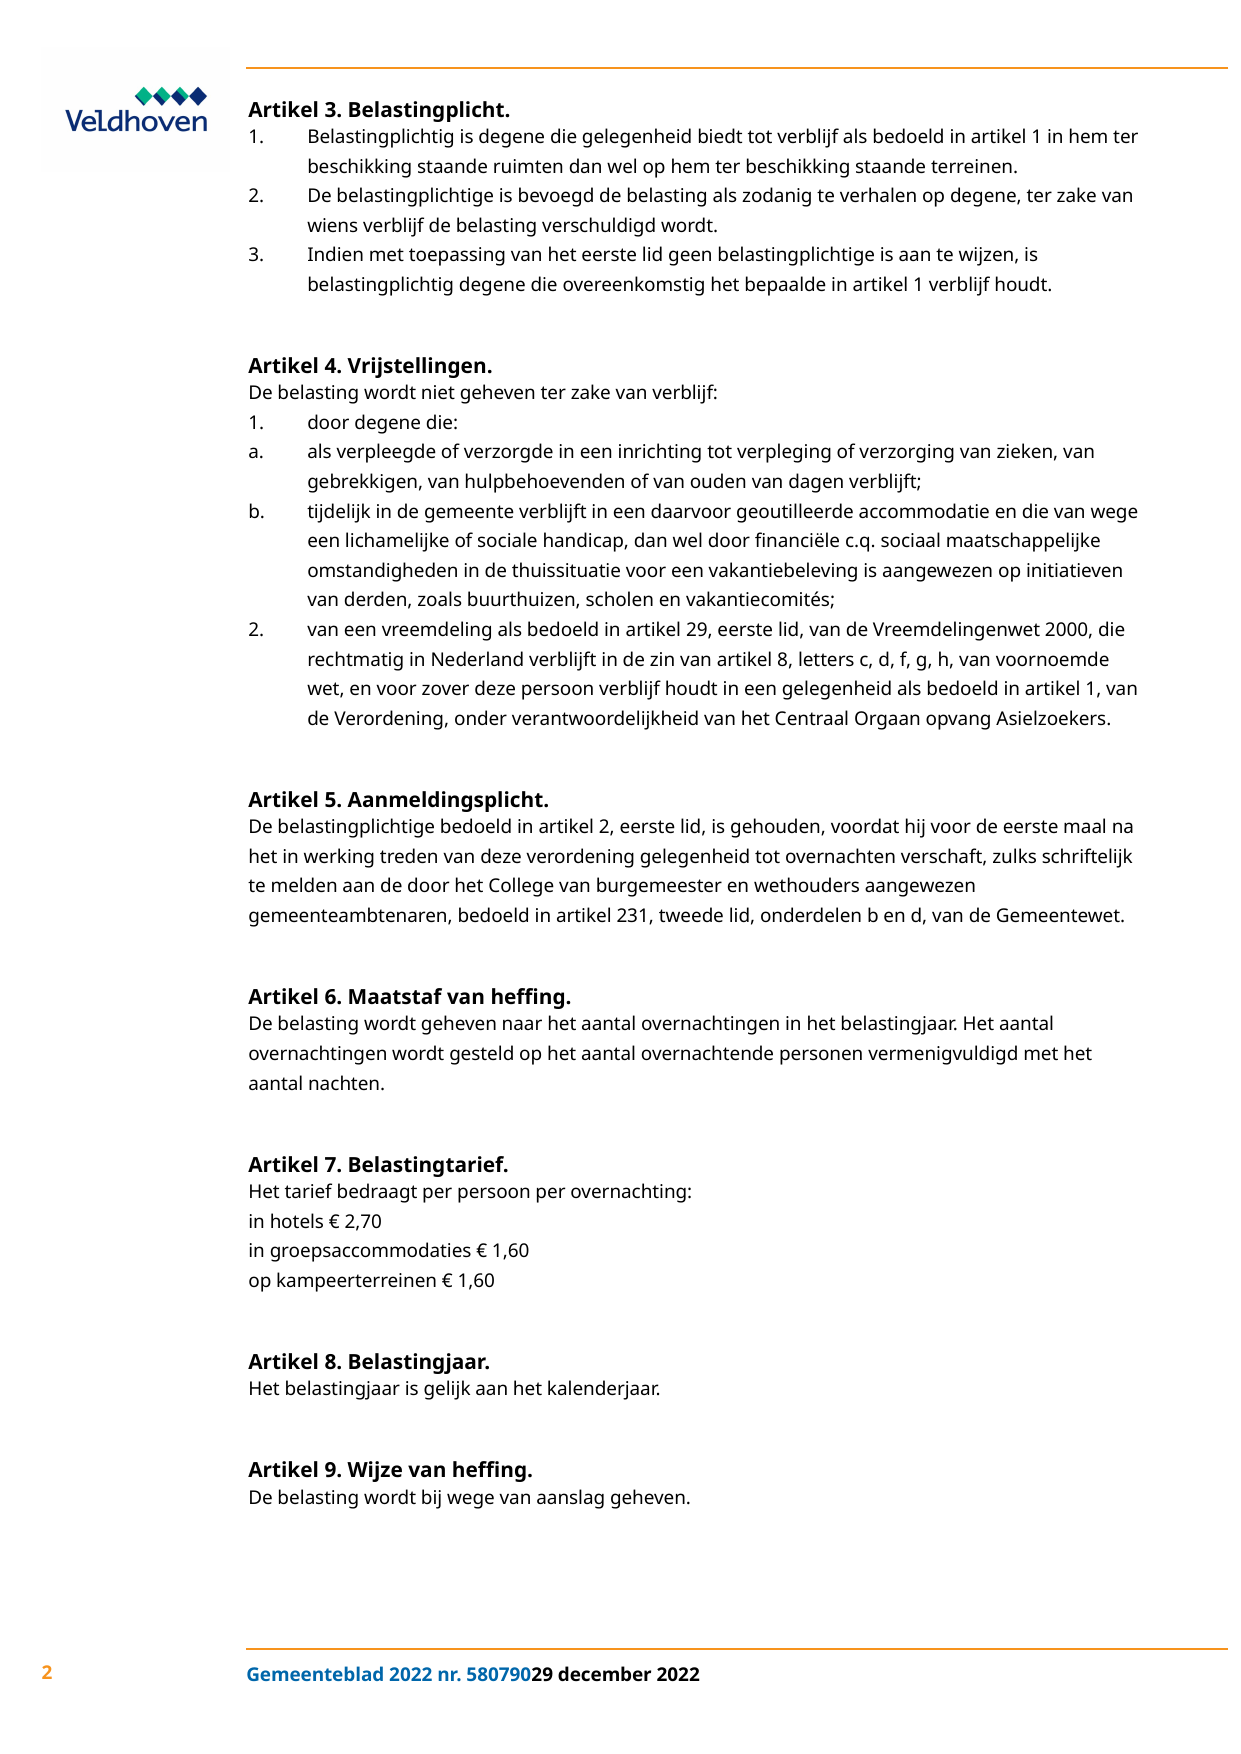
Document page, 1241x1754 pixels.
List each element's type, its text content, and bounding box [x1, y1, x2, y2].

text Het belastingjaar is gelijk aan het kalenderjaar. [248, 1375, 1152, 1401]
text Artikel 7. Belastingtarief. [248, 1150, 1152, 1178]
text in hotels € 2,70 [248, 1208, 1152, 1233]
text Artikel 5. Aanmeldingsplicht. [248, 785, 1152, 813]
text Artikel 8. Belastingjaar. [248, 1347, 1152, 1375]
text De belasting wordt geheven naar het aantal overnachtingen in het belastingjaar. Het aantal overnachtingen wordt gesteld op het aantal overnachtende personen vermenigvuldigd met het aantal nachten. [248, 1011, 1152, 1096]
picture [41, 47, 231, 172]
text Artikel 9. Wijze van heffing. [248, 1455, 1152, 1484]
text Artikel 3. Belastingplicht. [248, 95, 1152, 123]
text De belastingplichtige bedoeld in artikel 2, eerste lid, is gehouden, voordat hij voor de eerste maal na het in werking treden van deze verordening gelegenheid tot overnachten verschaft, zulks schriftelijk te melden aan de door het College van burgemeester en wethouders aangewezen gemeenteambtenaren, bedoeld in artikel 231, tweede lid, onderdelen b en d, van de Gemeentewet. [248, 813, 1152, 928]
list tijdelijk in de gemeente verblijft in een daarvoor geoutilleerde accommodatie en die van wege een lichamelijke of sociale handicap, dan wel door financiële c.q. sociaal maatschappelijke omstandigheden in de thuissituatie voor een vakantiebeleving is aangewezen op initiatieven van derden, zoals buurthuizen, scholen en vakantiecomités; [248, 498, 1152, 612]
list als verpleegde of verzorgde in een inrichting tot verpleging of verzorging van zieken, van gebrekkigen, van hulpbehoevenden of van ouden van dagen verblijft; [248, 439, 1152, 494]
list Indien met toepassing van het eerste lid geen belastingplichtige is aan te wijzen, is belastingplichtig degene die overeenkomstig het bepaalde in artikel 1 verblijf houdt. [248, 242, 1152, 297]
list Belastingplichtig is degene die gelegenheid biedt tot verblijf als bedoeld in artikel 1 in hem ter beschikking staande ruimten dan wel op hem ter beschikking staande terreinen. [248, 123, 1152, 178]
text Het tarief bedraagt per persoon per overnachting: [248, 1178, 1152, 1204]
text in groepsaccommodaties € 1,60 [248, 1237, 1152, 1263]
text Artikel 4. Vrijstellingen. [248, 351, 1152, 379]
list door degene die: [248, 409, 1152, 435]
list De belastingplichtige is bevoegd de belasting als zodanig te verhalen op degene, ter zake van wiens verblijf de belasting verschuldigd wordt. [248, 182, 1152, 238]
text De belasting wordt bij wege van aanslag geheven. [248, 1484, 1152, 1509]
text Artikel 6. Maatstaf van heffing. [248, 982, 1152, 1011]
text op kampeerterreinen € 1,60 [248, 1267, 1152, 1293]
list van een vreemdeling als bedoeld in artikel 29, eerste lid, van de Vreemdelingenwet 2000, die rechtmatig in Nederland verblijft in de zin van artikel 8, letters c, d, f, g, h, van voornoemde wet, en voor zover deze persoon verblijf houdt in een gelegenheid als bedoeld in artikel 1, van de Verordening, onder verantwoordelijkheid van het Centraal Orgaan opvang Asielzoekers. [248, 616, 1152, 731]
text De belasting wordt niet geheven ter zake van verblijf: [248, 379, 1152, 405]
